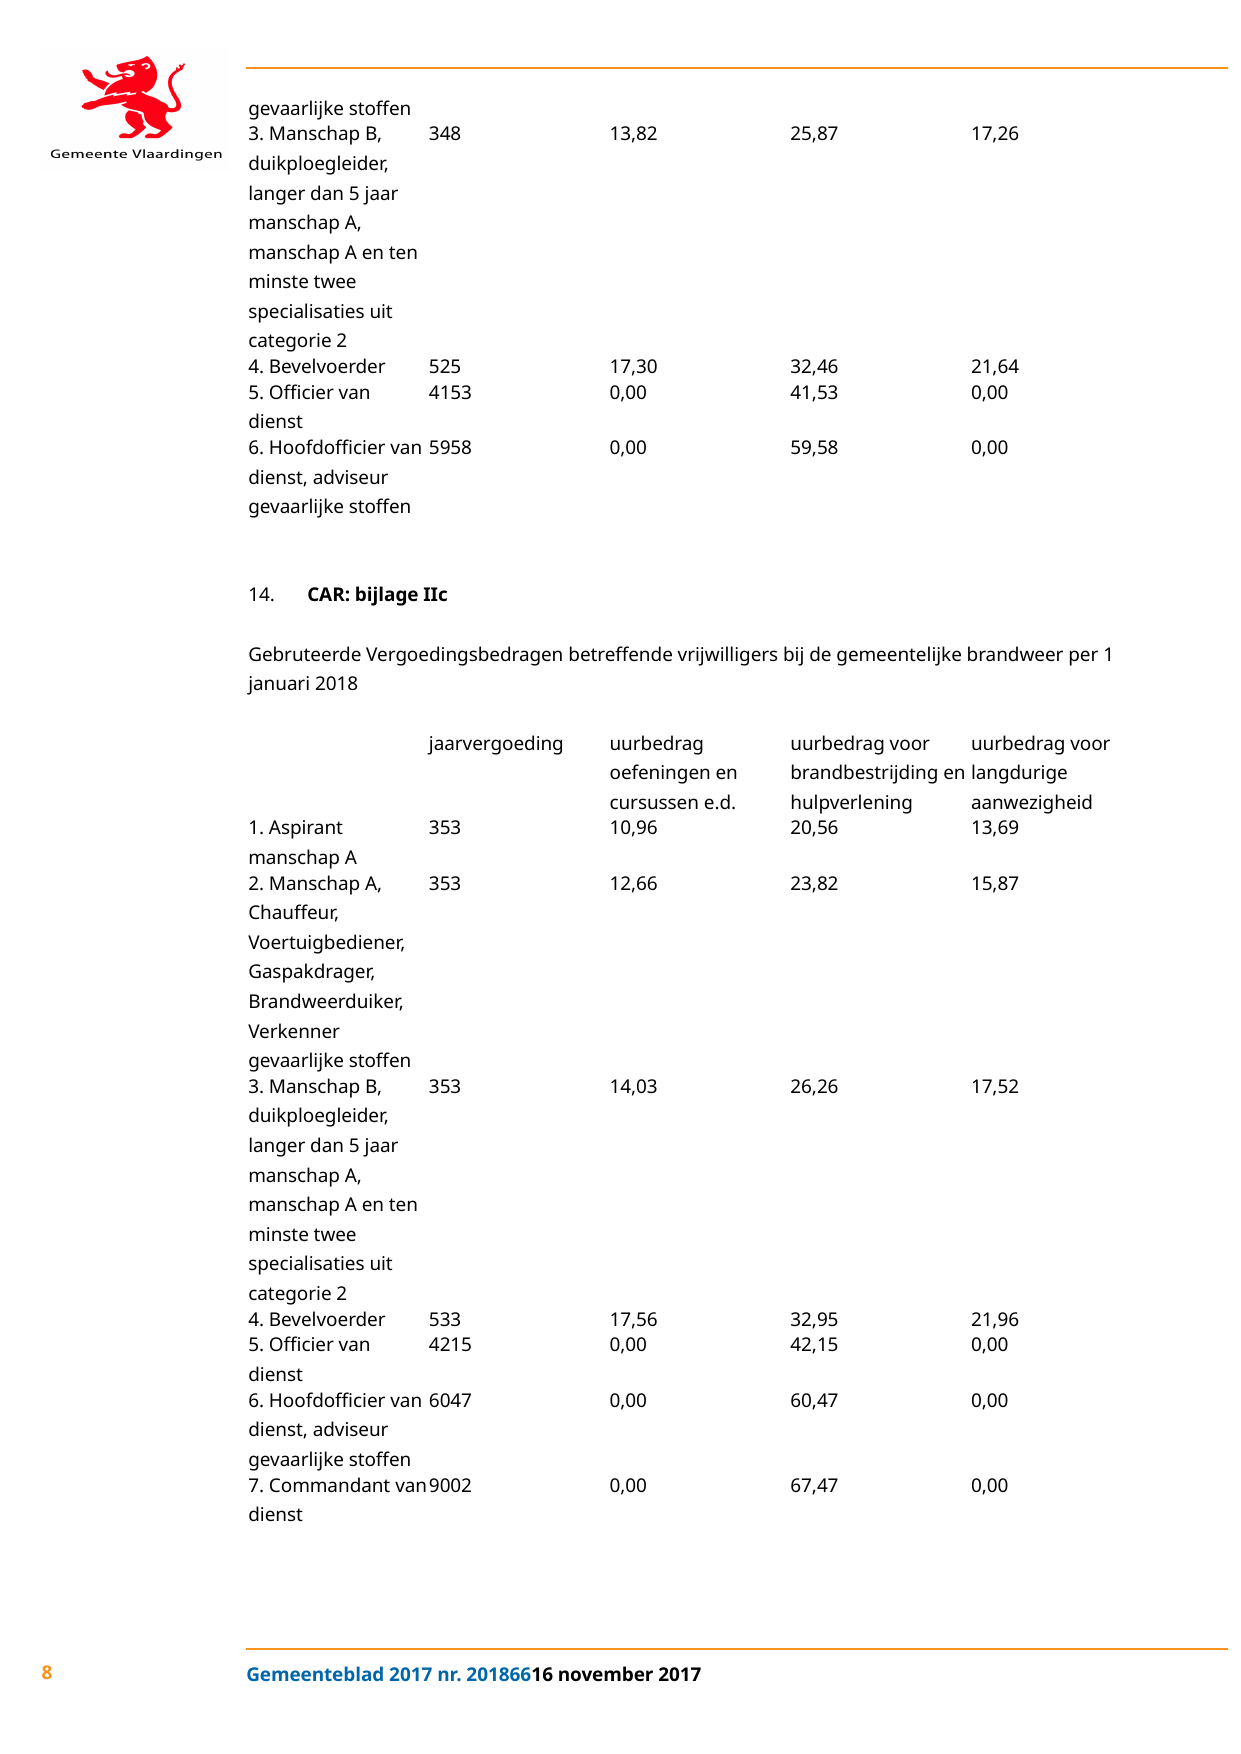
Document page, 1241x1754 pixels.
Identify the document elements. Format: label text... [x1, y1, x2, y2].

table_cell 0,00 [971, 1332, 1152, 1387]
table_cell 2. Manschap A, Chauffeur, Voertuigbediener, Gaspakdrager, Brandweerduiker, Verkenner gevaarlijke stoffen [248, 870, 429, 1073]
table_cell gevaarlijke stoffen [248, 95, 429, 121]
table_cell 0,00 [971, 434, 1152, 519]
table_cell 23,82 [790, 870, 971, 1073]
table_cell 3. Manschap B, duikploegleider, langer dan 5 jaar manschap A, manschap A en ten minste twee specialisaties uit categorie 2 [248, 121, 429, 353]
table_cell 0,00 [971, 379, 1152, 434]
table_cell 0,00 [609, 1387, 790, 1472]
table_header uurbedrag voor langdurige aanwezigheid [971, 730, 1152, 814]
table_header uurbedrag voor brandbestrijding en hulpverlening [790, 730, 971, 814]
picture [41, 47, 231, 172]
table_cell 17,56 [609, 1306, 790, 1332]
table_cell 533 [429, 1306, 609, 1332]
table_cell 13,82 [609, 121, 790, 353]
table_cell 4153 [429, 379, 609, 434]
table_cell 13,69 [971, 815, 1152, 870]
table_cell 3. Manschap B, duikploegleider, langer dan 5 jaar manschap A, manschap A en ten minste twee specialisaties uit categorie 2 [248, 1073, 429, 1306]
table_cell 6. Hoofdofficier van dienst, adviseur gevaarlijke stoffen [248, 434, 429, 519]
table_cell 0,00 [609, 379, 790, 434]
table_cell 0,00 [971, 1472, 1152, 1527]
text Gebruteerde Vergoedingsbedragen betreffende vrijwilligers bij de gemeentelijke brandweer per 1 januari 2018 [248, 641, 1152, 696]
table_header uurbedrag oefeningen en cursussen e.d. [609, 730, 790, 814]
table_cell 4215 [429, 1332, 609, 1387]
table_cell 5958 [429, 434, 609, 519]
table_cell 0,00 [971, 1387, 1152, 1472]
table_cell 5. Officier van dienst [248, 1332, 429, 1387]
table_cell 20,56 [790, 815, 971, 870]
list CAR: bijlage IIc [248, 582, 1152, 607]
table_cell 7. Commandant van dienst [248, 1472, 429, 1527]
table_cell [790, 95, 971, 121]
table_cell 21,64 [971, 353, 1152, 379]
table_cell 32,95 [790, 1306, 971, 1332]
table_cell 60,47 [790, 1387, 971, 1472]
table_cell 6. Hoofdofficier van dienst, adviseur gevaarlijke stoffen [248, 1387, 429, 1472]
table_cell 348 [429, 121, 609, 353]
table_cell 0,00 [609, 1332, 790, 1387]
table_cell 14,03 [609, 1073, 790, 1306]
table_header jaarvergoeding [429, 730, 609, 814]
table_cell 17,52 [971, 1073, 1152, 1306]
table_cell 15,87 [971, 870, 1152, 1073]
table_cell 26,26 [790, 1073, 971, 1306]
table_cell 10,96 [609, 815, 790, 870]
table_cell 67,47 [790, 1472, 971, 1527]
table_cell 17,30 [609, 353, 790, 379]
table_cell 5. Officier van dienst [248, 379, 429, 434]
table_cell 9002 [429, 1472, 609, 1527]
table_cell [971, 95, 1152, 121]
table_cell 1. Aspirant manschap A [248, 815, 429, 870]
table_cell 12,66 [609, 870, 790, 1073]
table_cell 32,46 [790, 353, 971, 379]
table_cell 0,00 [609, 1472, 790, 1527]
table_cell 0,00 [609, 434, 790, 519]
table_cell 4. Bevelvoerder [248, 353, 429, 379]
table_cell 353 [429, 870, 609, 1073]
table_cell 41,53 [790, 379, 971, 434]
table_cell 17,26 [971, 121, 1152, 353]
table_cell 525 [429, 353, 609, 379]
table_cell 4. Bevelvoerder [248, 1306, 429, 1332]
table_cell 6047 [429, 1387, 609, 1472]
table_cell 59,58 [790, 434, 971, 519]
table_cell [429, 95, 609, 121]
table_cell 21,96 [971, 1306, 1152, 1332]
table_cell 25,87 [790, 121, 971, 353]
table_cell 353 [429, 815, 609, 870]
table_header [248, 730, 429, 814]
table_cell [609, 95, 790, 121]
table_cell 42,15 [790, 1332, 971, 1387]
table_cell 353 [429, 1073, 609, 1306]
